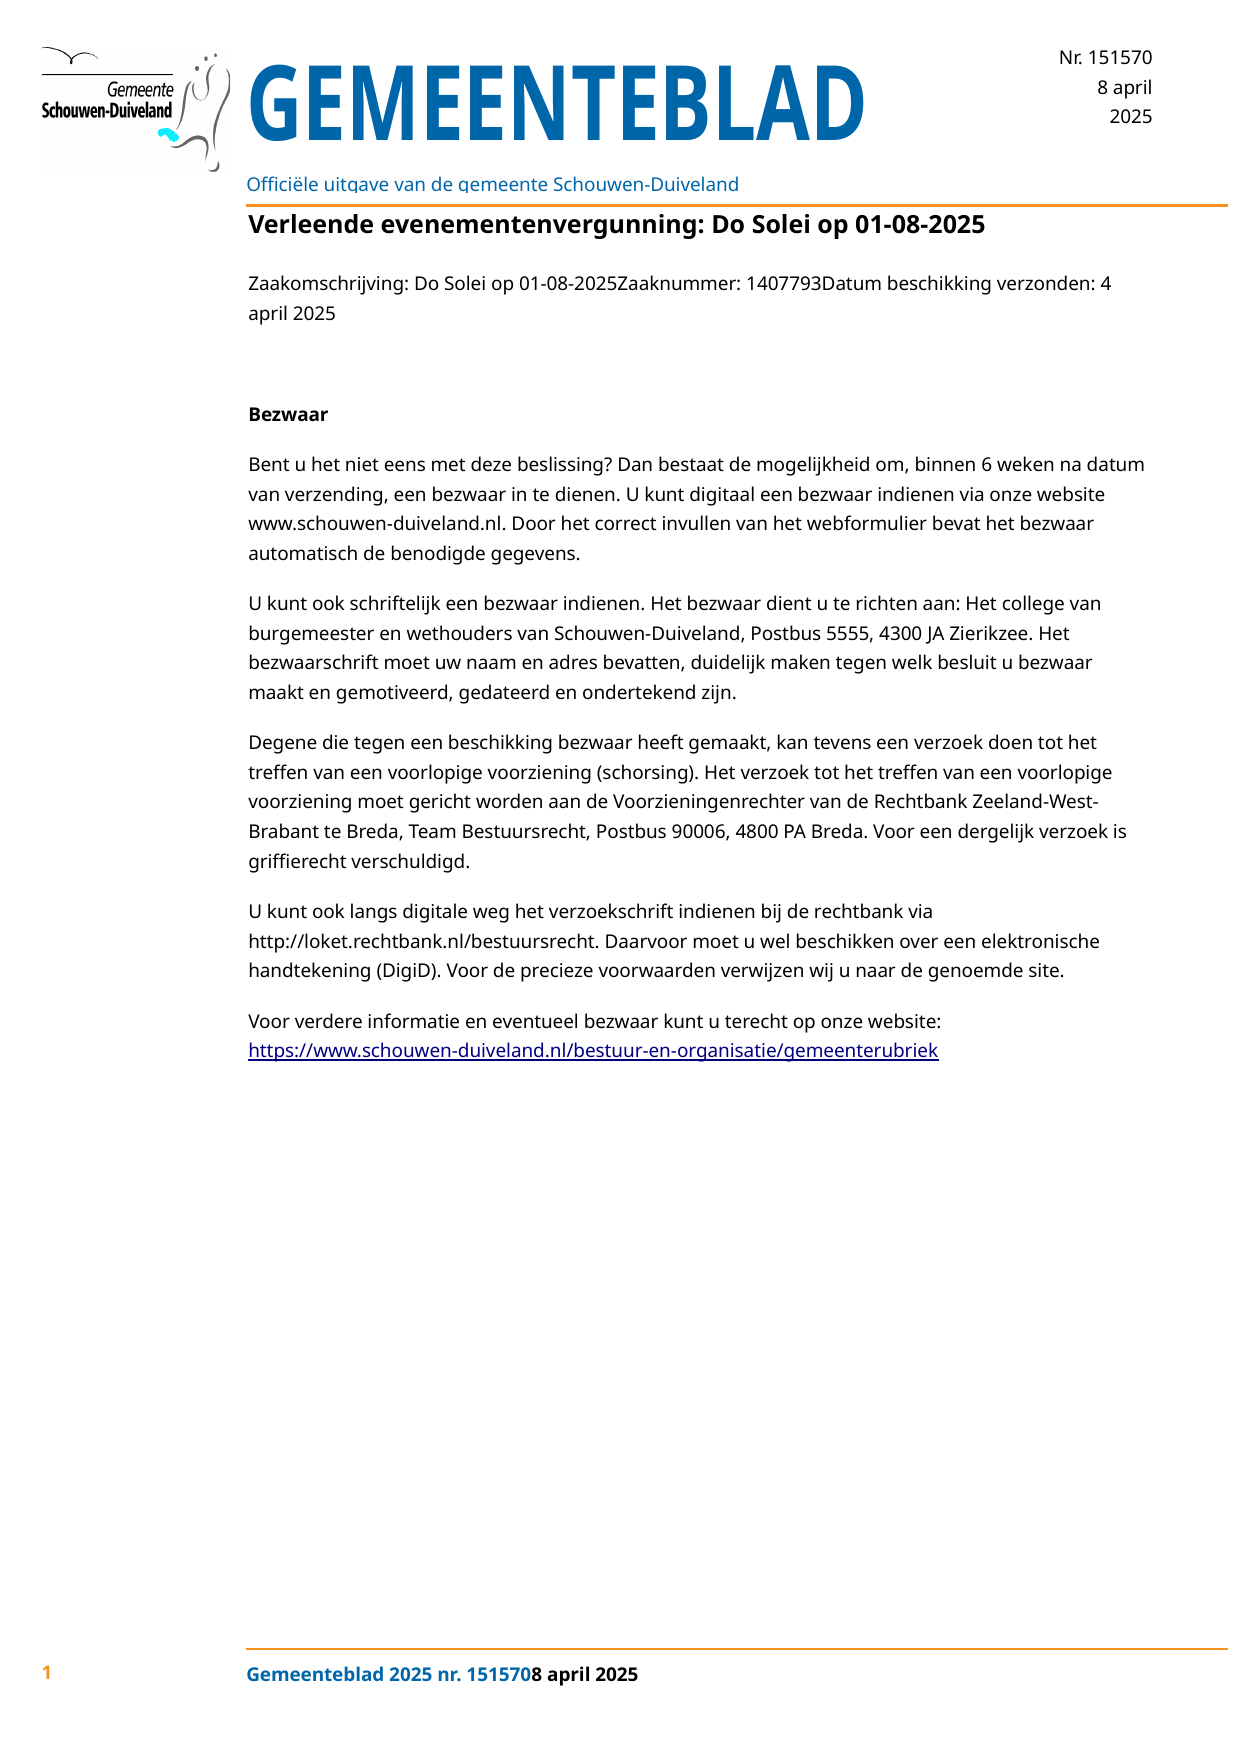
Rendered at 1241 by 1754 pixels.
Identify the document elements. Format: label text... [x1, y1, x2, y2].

text Zaakomschrijving: Do Solei op 01-08-2025Zaaknummer: 1407793Datum beschikking verzonden: 4 april 2025 [248, 270, 1152, 326]
text Bent u het niet eens met deze beslissing? Dan bestaat de mogelijkheid om, binnen 6 weken na datum van verzending, een bezwaar in te dienen. U kunt digitaal een bezwaar indienen via onze website www.schouwen-duiveland.nl. Door het correct invullen van het webformulier bevat het bezwaar automatisch de benodigde gegevens. [248, 451, 1152, 566]
text Verleende evenementenvergunning: Do Solei op 01-08-2025 [248, 207, 1152, 241]
text U kunt ook langs digitale weg het verzoekschrift indienen bij de rechtbank via http://loket.rechtbank.nl/bestuursrecht. Daarvoor moet u wel beschikken over een elektronische handtekening (DigiD). Voor de precieze voorwaarden verwijzen wij u naar de genoemde site. [248, 898, 1152, 983]
picture [41, 47, 231, 172]
text Bezwaar [248, 401, 1152, 426]
text U kunt ook schriftelijk een bezwaar indienen. Het bezwaar dient u te richten aan: Het college van burgemeester en wethouders van Schouwen-Duiveland, Postbus 5555, 4300 JA Zierikzee. Het bezwaarschrift moet uw naam en adres bevatten, duidelijk maken tegen welk besluit u bezwaar maakt en gemotiveerd, gedateerd en ondertekend zijn. [248, 590, 1152, 705]
text Voor verdere informatie en eventueel bezwaar kunt u terecht op onze website: https://www.schouwen-duiveland.nl/bestuur-en-organisatie/gemeenterubriek [248, 1008, 1152, 1063]
text Degene die tegen een beschikking bezwaar heeft gemaakt, kan tevens een verzoek doen tot het treffen van een voorlopige voorziening (schorsing). Het verzoek tot het treffen van een voorlopige voorziening moet gericht worden aan de Voorzieningenrechter van de Rechtbank Zeeland-West-Brabant te Breda, Team Bestuursrecht, Postbus 90006, 4800 PA Breda. Voor een dergelijk verzoek is griffierecht verschuldigd. [248, 729, 1152, 873]
